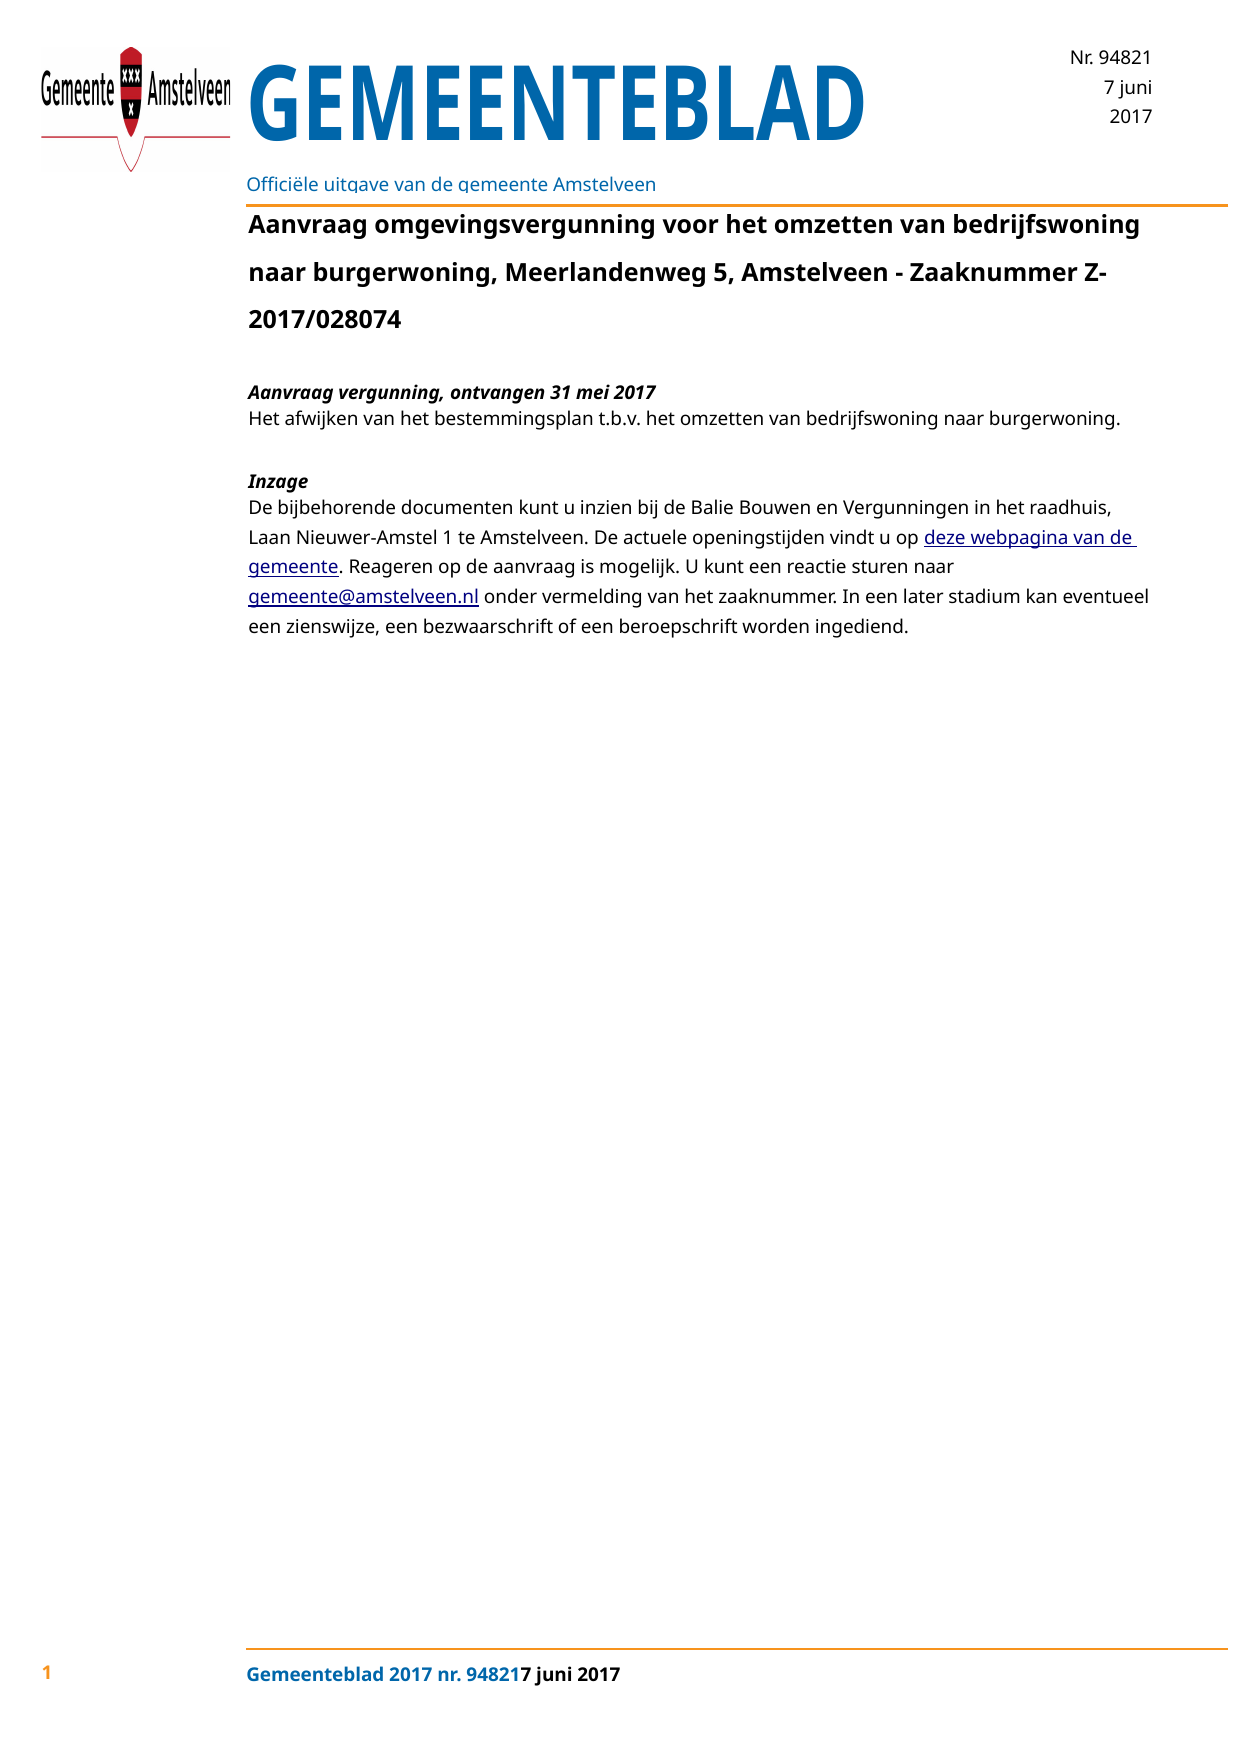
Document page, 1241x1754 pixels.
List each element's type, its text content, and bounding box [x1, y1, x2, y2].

text Het afwijken van het bestemmingsplan t.b.v. het omzetten van bedrijfswoning naar burgerwoning. [248, 405, 1152, 431]
text Aanvraag vergunning, ontvangen 31 mei 2017 [248, 379, 1152, 405]
text Inzage [248, 469, 1152, 494]
text De bijbehorende documenten kunt u inzien bij de Balie Bouwen en Vergunningen in het raadhuis, Laan Nieuwer-Amstel 1 te Amstelveen. De actuele openingstijden vindt u op deze webpagina van de gemeente. Reageren op de aanvraag is mogelijk. U kunt een reactie sturen naar gemeente@amstelveen.nl onder vermelding van het zaaknummer. In een later stadium kan eventueel een zienswijze, een bezwaarschrift of een beroepschrift worden ingediend. [248, 494, 1152, 638]
picture [41, 47, 231, 172]
text Aanvraag omgevingsvergunning voor het omzetten van bedrijfswoning naar burgerwoning, Meerlandenweg 5, Amstelveen - Zaaknummer Z-2017/028074 [248, 207, 1152, 336]
